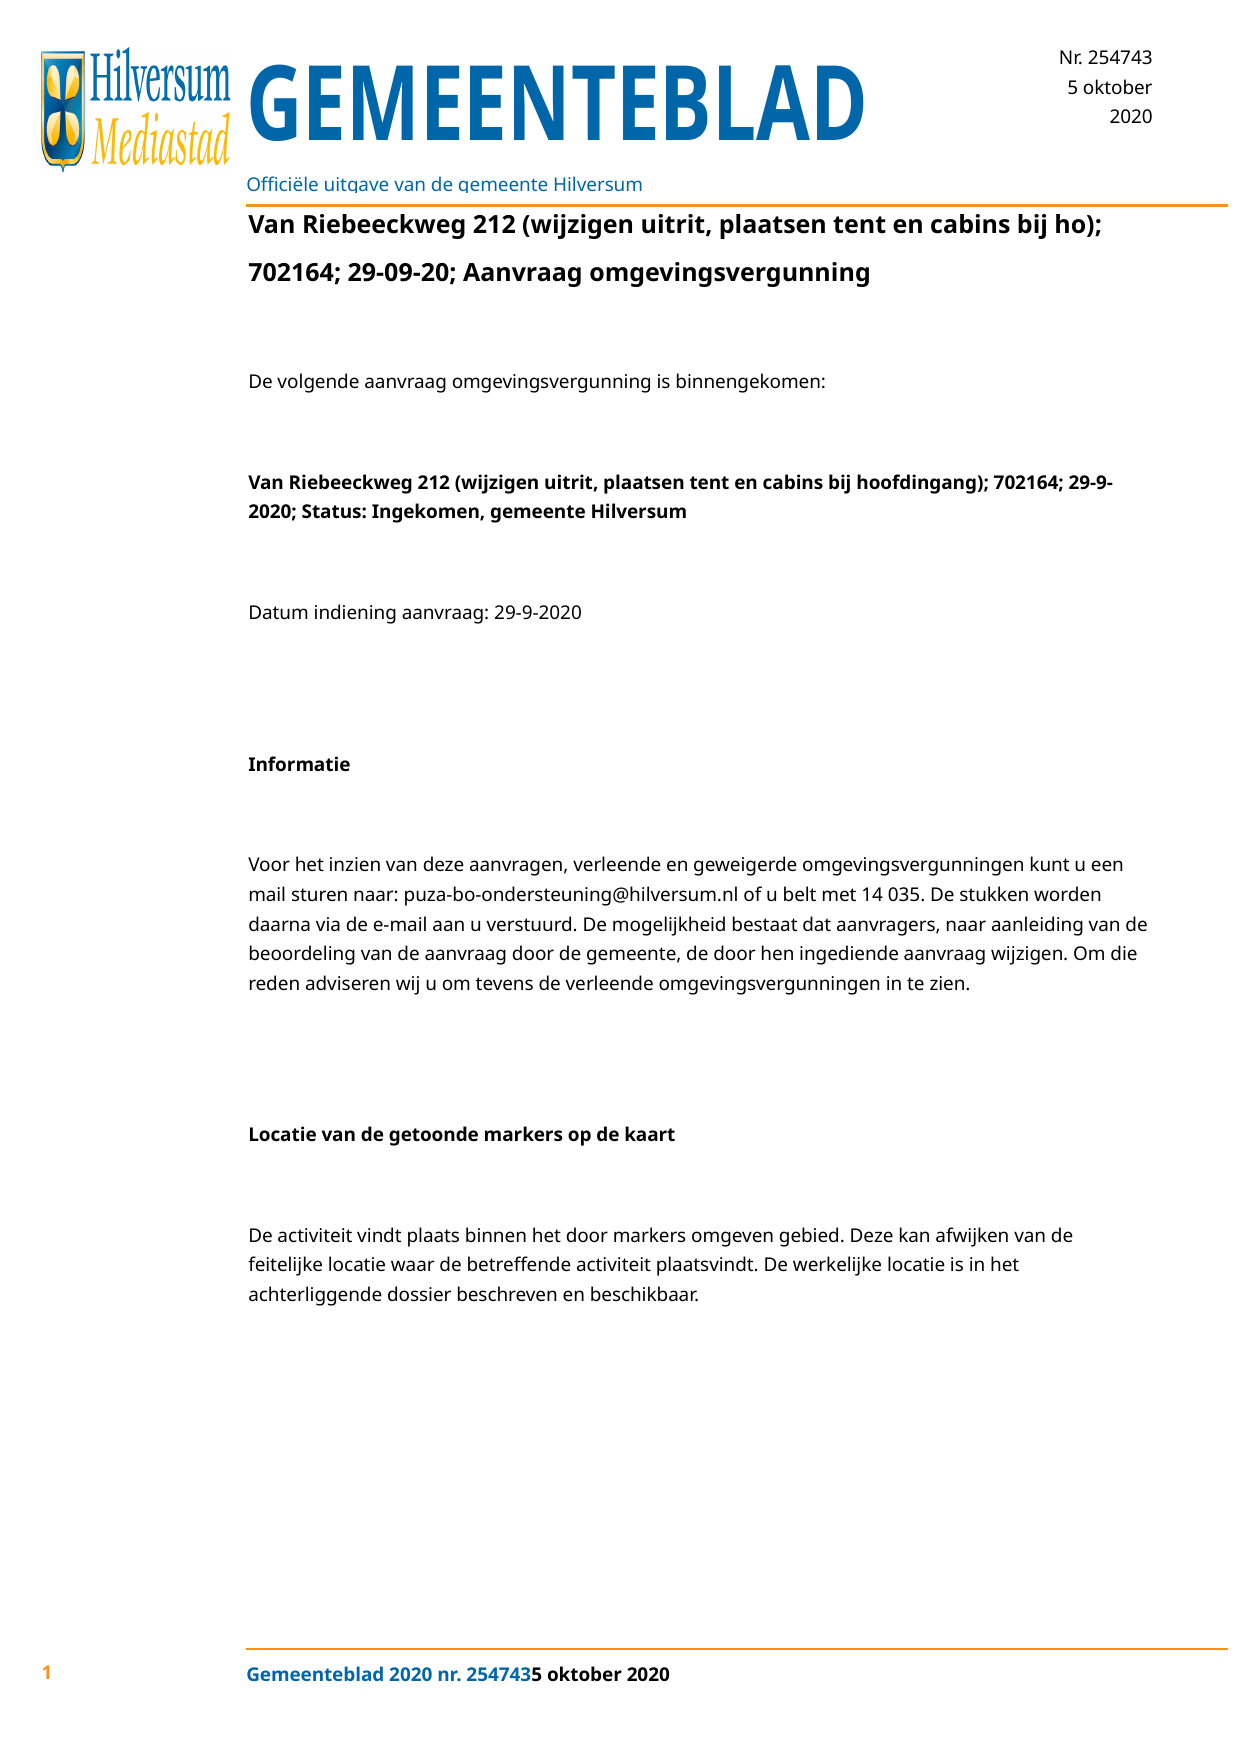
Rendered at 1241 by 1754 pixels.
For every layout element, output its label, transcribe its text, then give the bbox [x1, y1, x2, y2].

text De activiteit vindt plaats binnen het door markers omgeven gebied. Deze kan afwijken van de feitelijke locatie waar de betreffende activiteit plaatsvindt. De werkelijke locatie is in het achterliggende dossier beschreven en beschikbaar. [248, 1222, 1152, 1307]
picture [41, 47, 231, 172]
text Datum indiening aanvraag: 29-9-2020 [248, 599, 1152, 625]
text Van Riebeeckweg 212 (wijzigen uitrit, plaatsen tent en cabins bij hoofdingang); 702164; 29-9-2020; Status: Ingekomen, gemeente Hilversum [248, 469, 1152, 524]
text Voor het inzien van deze aanvragen, verleende en geweigerde omgevingsvergunningen kunt u een mail sturen naar: puza-bo-ondersteuning@hilversum.nl of u belt met 14 035. De stukken worden daarna via de e-mail aan u verstuurd. De mogelijkheid bestaat dat aanvragers, naar aanleiding van de beoordeling van de aanvraag door de gemeente, de door hen ingediende aanvraag wijzigen. Om die reden adviseren wij u om tevens de verleende omgevingsvergunningen in te zien. [248, 852, 1152, 996]
text Locatie van de getoonde markers op de kaart [248, 1121, 1152, 1147]
text De volgende aanvraag omgevingsvergunning is binnengekomen: [248, 368, 1152, 394]
text Informatie [248, 751, 1152, 777]
text Van Riebeeckweg 212 (wijzigen uitrit, plaatsen tent en cabins bij ho); 702164; 29-09-20; Aanvraag omgevingsvergunning [248, 207, 1152, 288]
